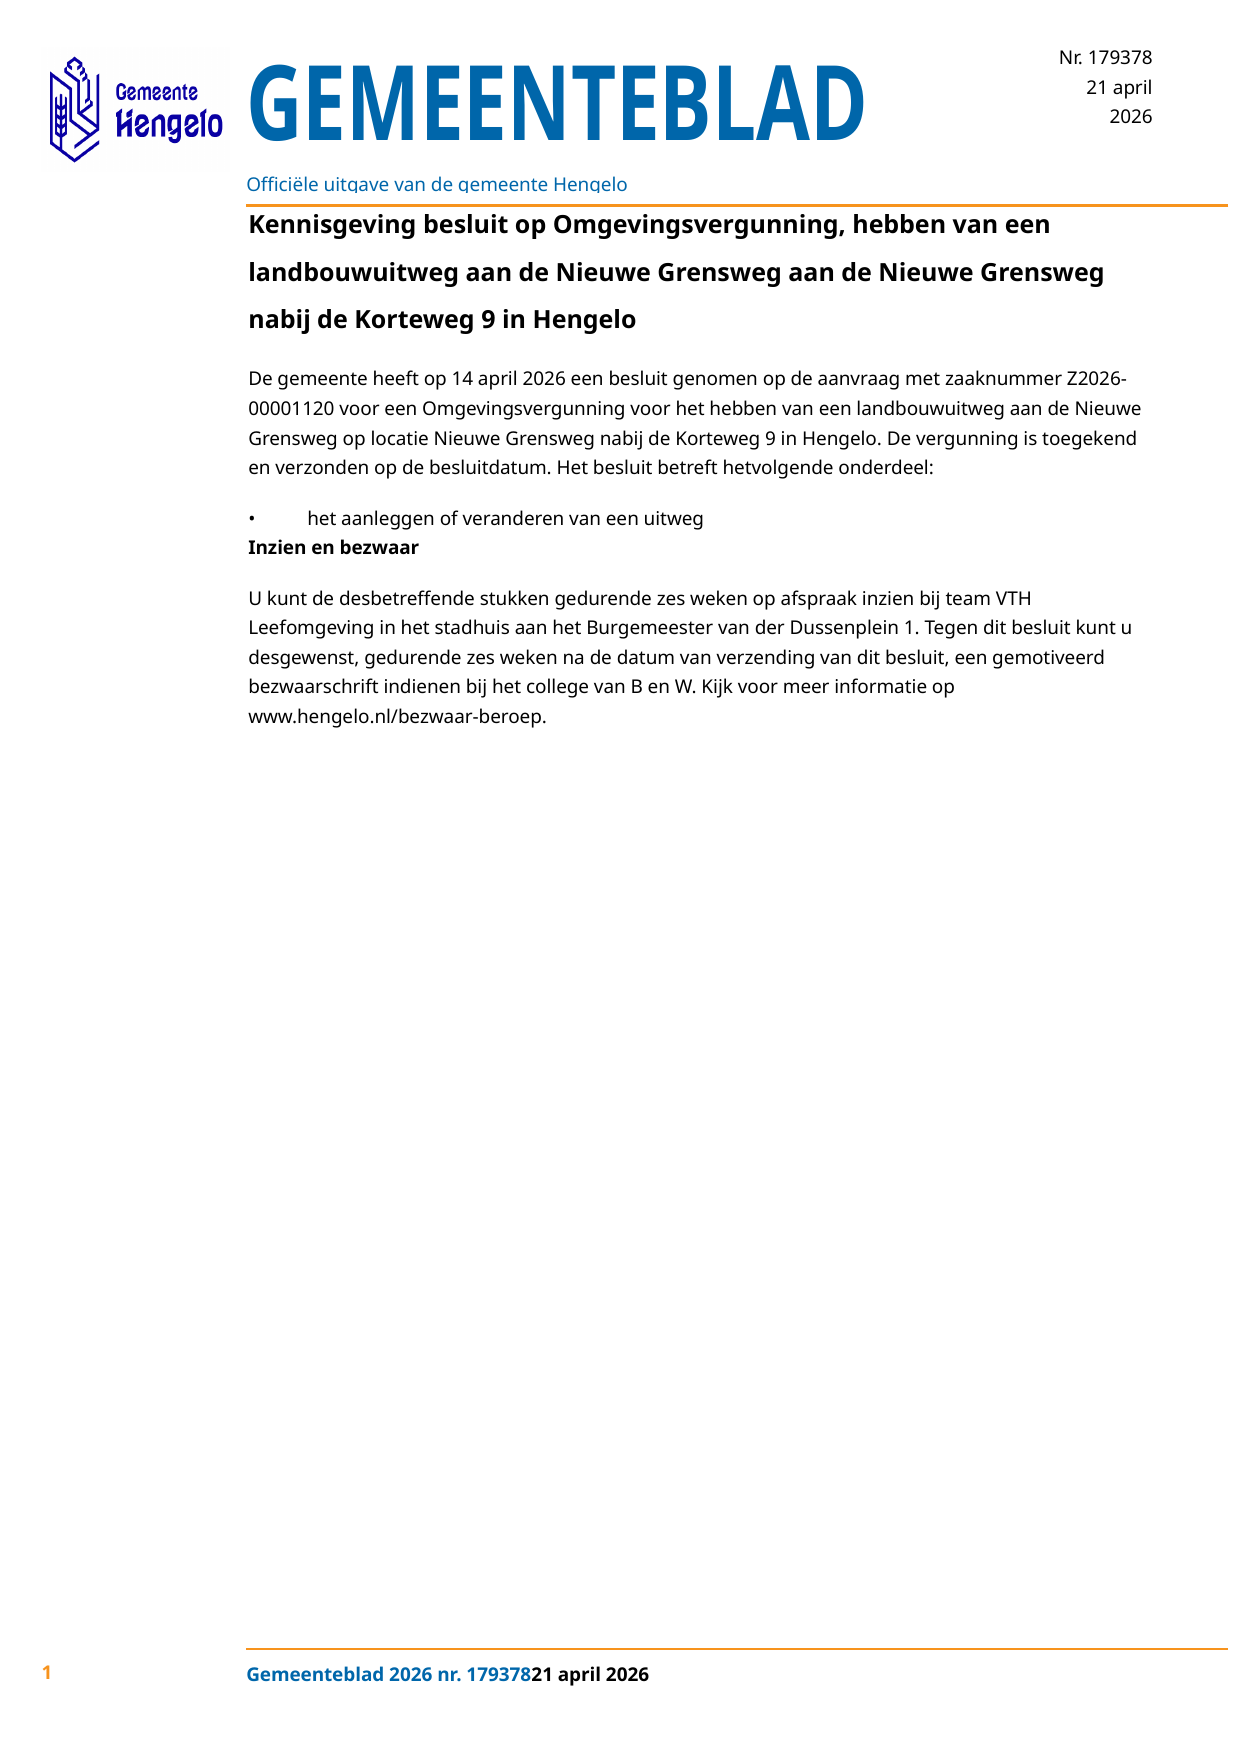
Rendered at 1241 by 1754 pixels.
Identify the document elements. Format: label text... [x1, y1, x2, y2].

list het aanleggen of veranderen van een uitweg [248, 505, 1152, 530]
text Inzien en bezwaar [248, 534, 1152, 560]
text De gemeente heeft op 14 april 2026 een besluit genomen op de aanvraag met zaaknummer Z2026-00001120 voor een Omgevingsvergunning voor het hebben van een landbouwuitweg aan de Nieuwe Grensweg op locatie Nieuwe Grensweg nabij de Korteweg 9 in Hengelo. De vergunning is toegekend en verzonden op de besluitdatum. Het besluit betreft hetvolgende onderdeel: [248, 366, 1152, 480]
picture [41, 47, 231, 172]
text U kunt de desbetreffende stukken gedurende zes weken op afspraak inzien bij team VTH Leefomgeving in het stadhuis aan het Burgemeester van der Dussenplein 1. Tegen dit besluit kunt u desgewenst, gedurende zes weken na de datum van verzending van dit besluit, een gemotiveerd bezwaarschrift indienen bij het college van B en W. Kijk voor meer informatie op www.hengelo.nl/bezwaar-beroep. [248, 585, 1152, 729]
text Kennisgeving besluit op Omgevingsvergunning, hebben van een landbouwuitweg aan de Nieuwe Grensweg aan de Nieuwe Grensweg nabij de Korteweg 9 in Hengelo [248, 207, 1152, 336]
